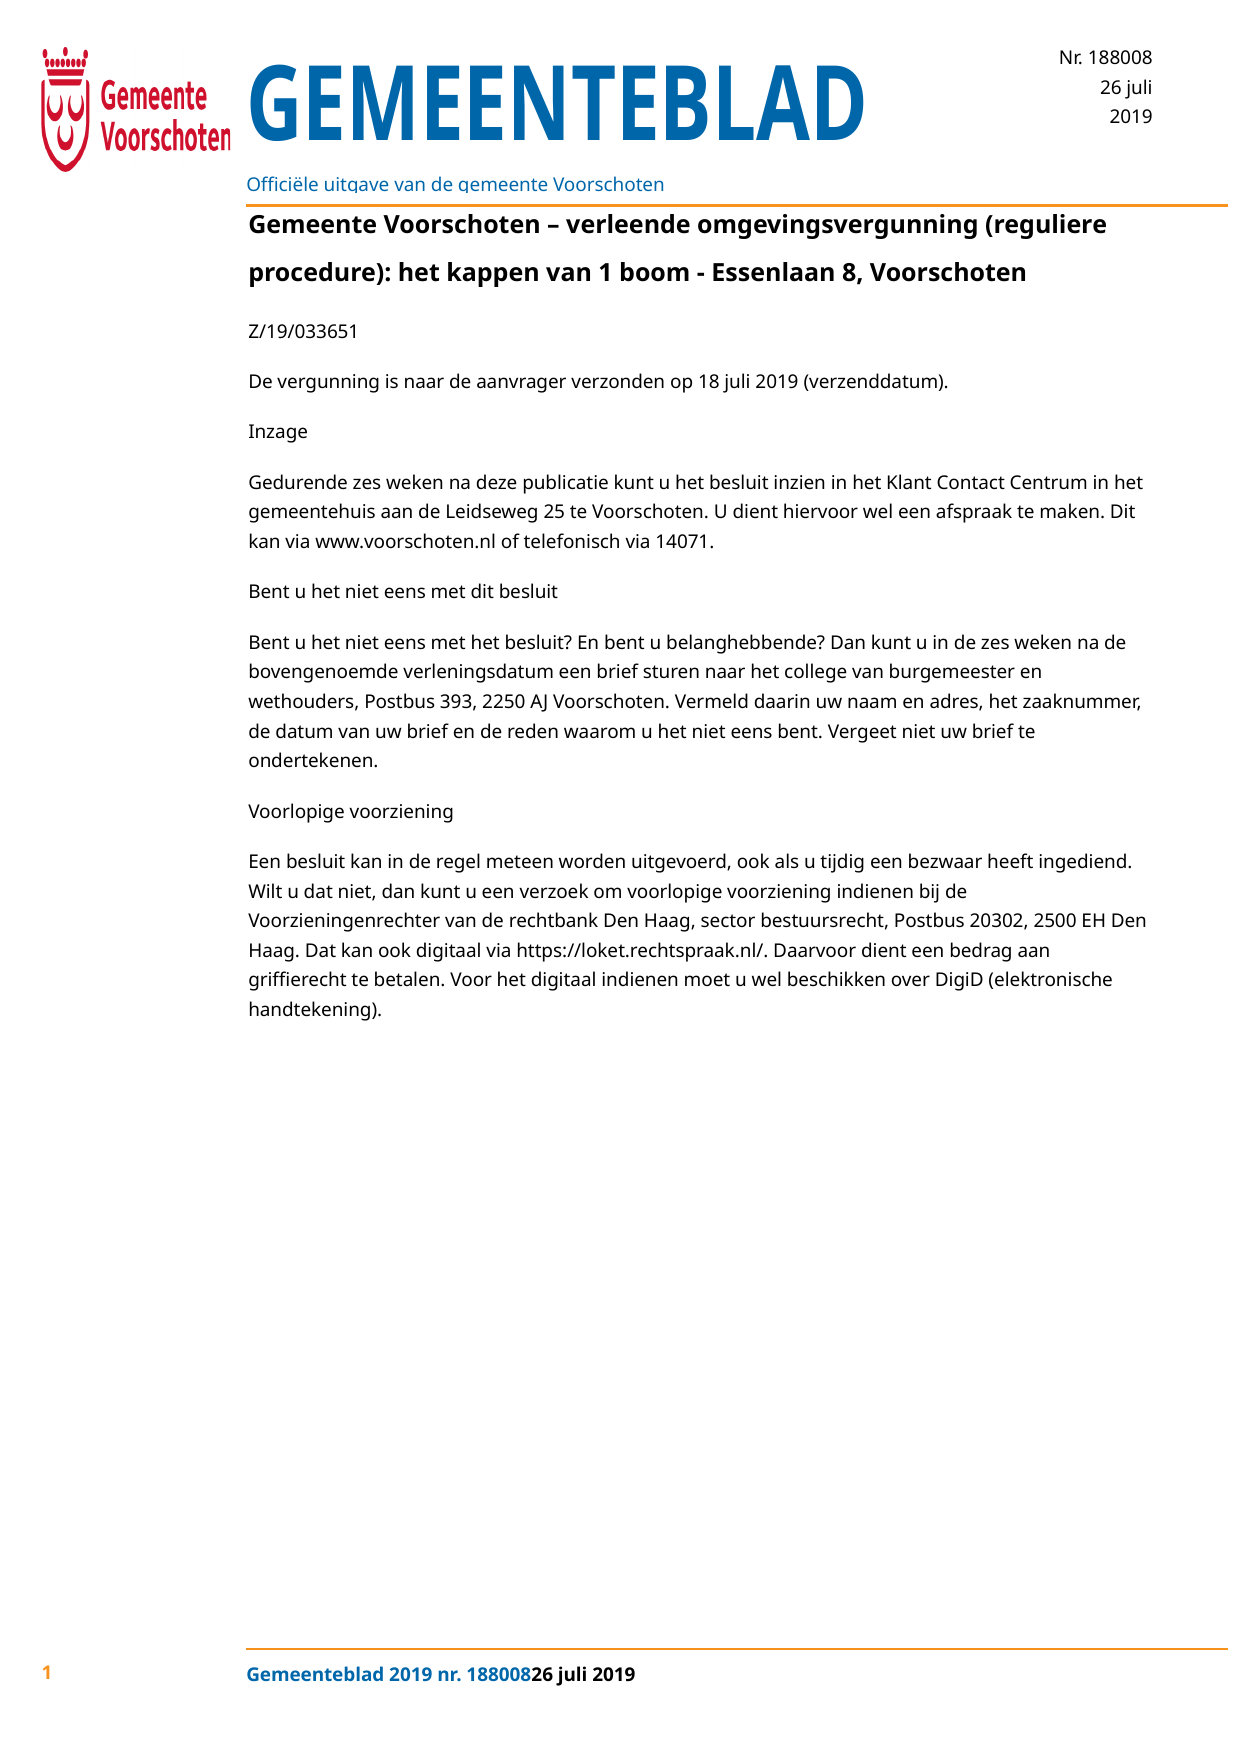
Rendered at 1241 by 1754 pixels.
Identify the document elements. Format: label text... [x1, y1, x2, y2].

text Bent u het niet eens met het besluit? En bent u belanghebbende? Dan kunt u in de zes weken na de bovengenoemde verleningsdatum een brief sturen naar het college van burgemeester en wethouders, Postbus 393, 2250 AJ Voorschoten. Vermeld daarin uw naam en adres, het zaaknummer, de datum van uw brief en de reden waarom u het niet eens bent. Vergeet niet uw brief te ondertekenen. [248, 629, 1152, 773]
picture [41, 47, 231, 172]
text Bent u het niet eens met dit besluit [248, 579, 1152, 604]
text Een besluit kan in de regel meteen worden uitgevoerd, ook als u tijdig een bezwaar heeft ingediend. Wilt u dat niet, dan kunt u een verzoek om voorlopige voorziening indienen bij de Voorzieningenrechter van de rechtbank Den Haag, sector bestuursrecht, Postbus 20302, 2500 EH Den Haag. Dat kan ook digitaal via https://loket.rechtspraak.nl/. Daarvoor dient een bedrag aan griffierecht te betalen. Voor het digitaal indienen moet u wel beschikken over DigiD (elektronische handtekening). [248, 848, 1152, 1022]
text Gemeente Voorschoten – verleende omgevingsvergunning (reguliere procedure): het kappen van 1 boom - Essenlaan 8, Voorschoten [248, 207, 1152, 288]
text Voorlopige voorziening [248, 798, 1152, 824]
text Z/19/033651 [248, 318, 1152, 344]
text Inzage [248, 419, 1152, 444]
text De vergunning is naar de aanvrager verzonden op 18 juli 2019 (verzenddatum). [248, 368, 1152, 394]
text Gedurende zes weken na deze publicatie kunt u het besluit inzien in het Klant Contact Centrum in het gemeentehuis aan de Leidseweg 25 te Voorschoten. U dient hiervoor wel een afspraak te maken. Dit kan via www.voorschoten.nl of telefonisch via 14071. [248, 469, 1152, 554]
